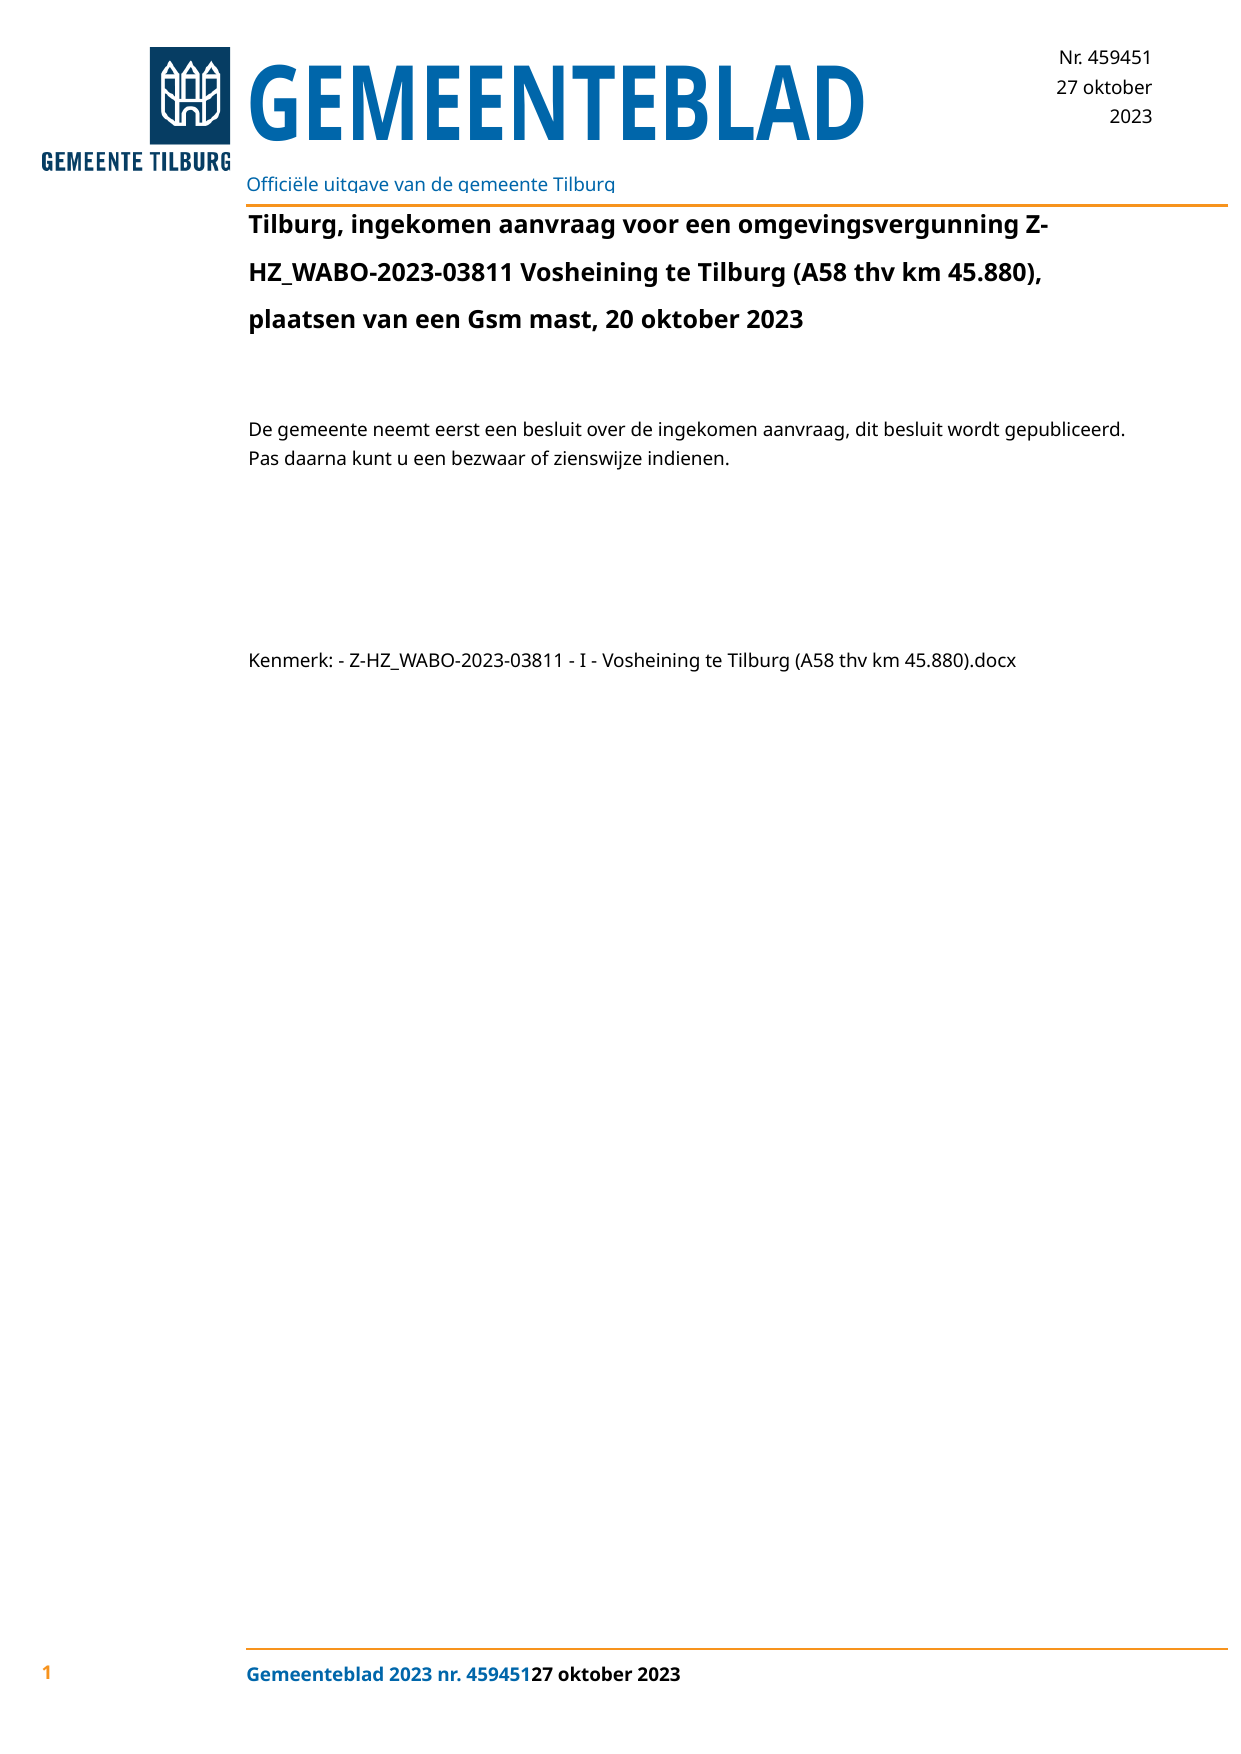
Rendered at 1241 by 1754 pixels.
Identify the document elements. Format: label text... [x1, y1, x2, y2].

picture [41, 47, 231, 172]
text Tilburg, ingekomen aanvraag voor een omgevingsvergunning Z-HZ_WABO-2023-03811 Vosheining te Tilburg (A58 thv km 45.880), plaatsen van een Gsm mast, 20 oktober 2023 [248, 207, 1152, 336]
text Kenmerk: - Z-HZ_WABO-2023-03811 - I - Vosheining te Tilburg (A58 thv km 45.880).docx [248, 647, 1152, 673]
text De gemeente neemt eerst een besluit over de ingekomen aanvraag, dit besluit wordt gepubliceerd. Pas daarna kunt u een bezwaar of zienswijze indienen. [248, 416, 1152, 471]
